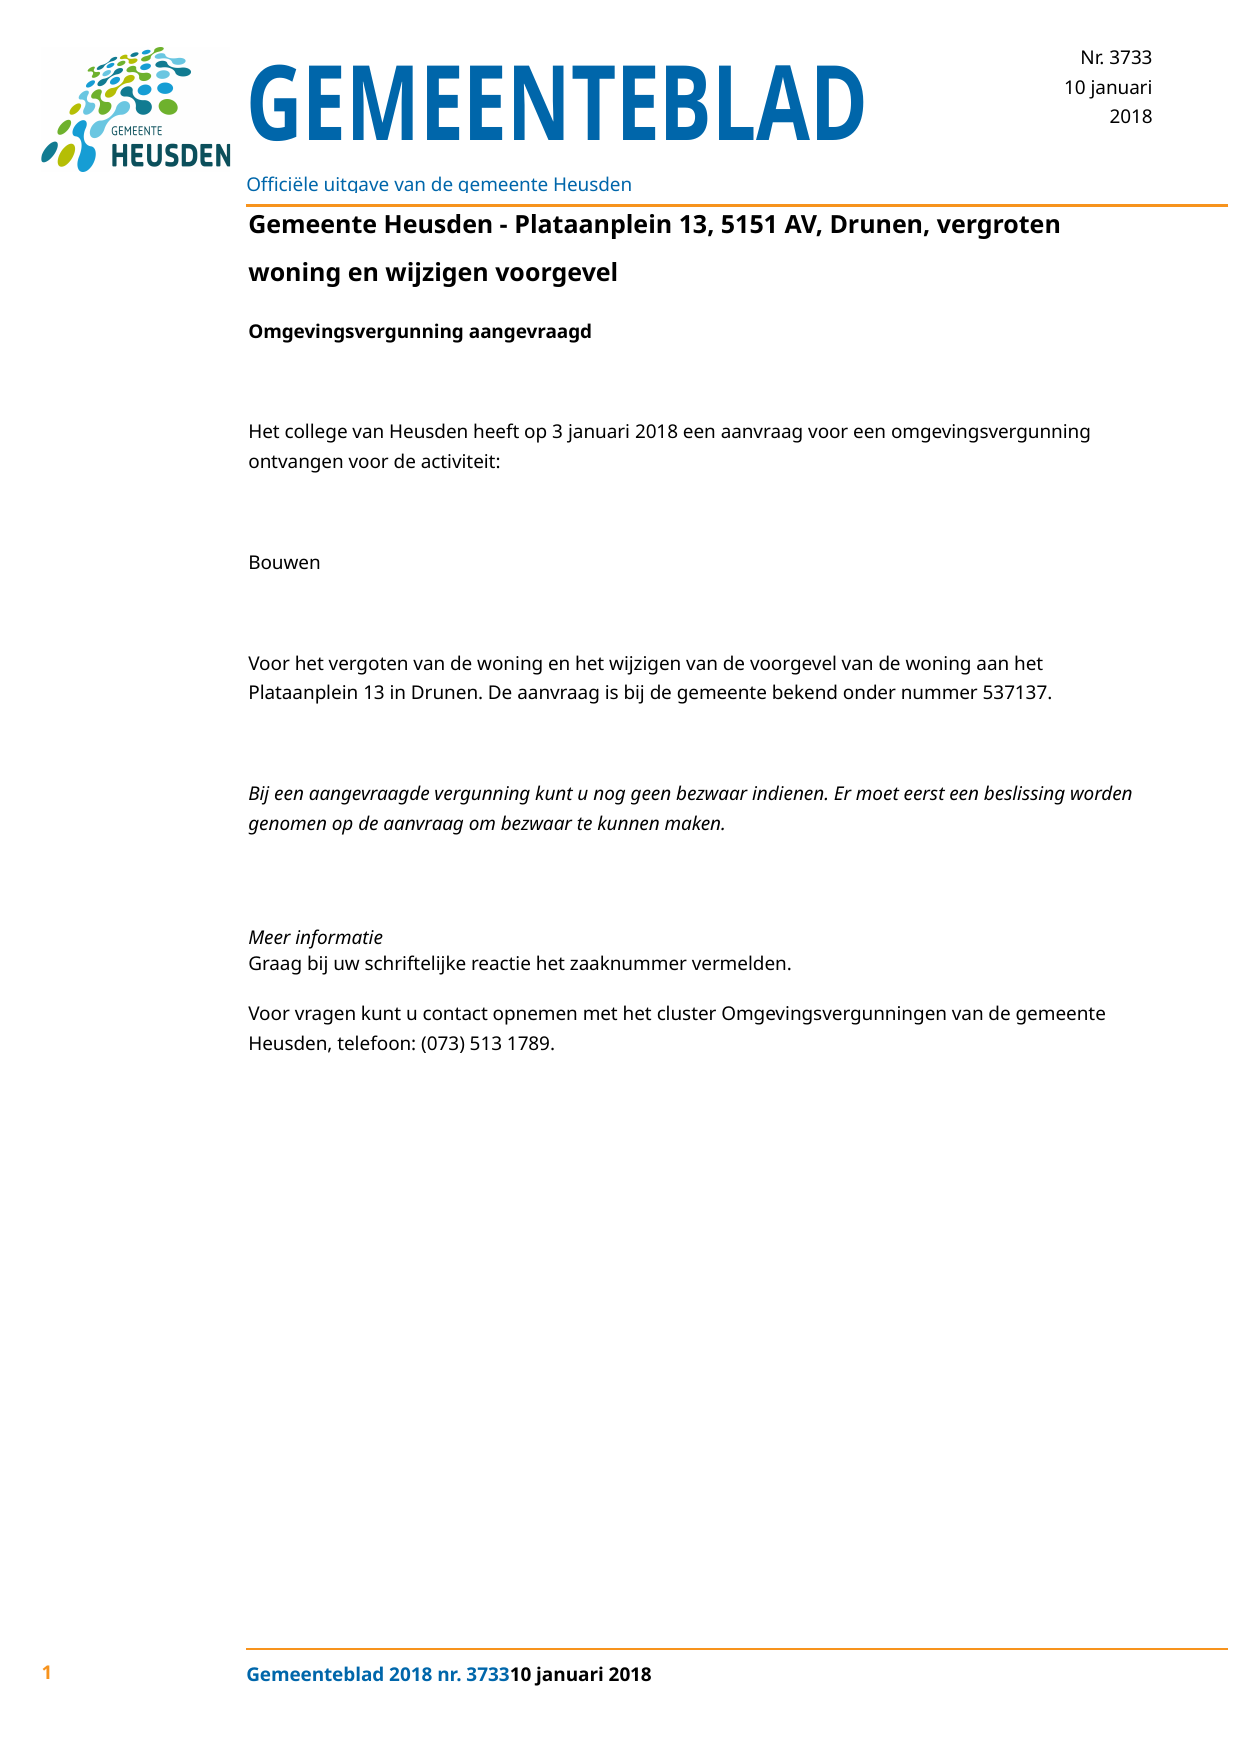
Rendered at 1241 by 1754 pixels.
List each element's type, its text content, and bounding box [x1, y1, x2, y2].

text Bouwen [248, 549, 1152, 575]
text Omgevingsvergunning aangevraagd [248, 318, 1152, 344]
text Meer informatie [248, 924, 1152, 950]
text Voor vragen kunt u contact opnemen met het cluster Omgevingsvergunningen van de gemeente Heusden, telefoon: (073) 513 1789. [248, 1001, 1152, 1056]
text Bij een aangevraagde vergunning kunt u nog geen bezwaar indienen. Er moet eerst een beslissing worden genomen op de aanvraag om bezwaar te kunnen maken. [248, 780, 1152, 836]
picture [41, 47, 231, 172]
text Gemeente Heusden - Plataanplein 13, 5151 AV, Drunen, vergroten woning en wijzigen voorgevel [248, 207, 1152, 288]
text Graag bij uw schriftelijke reactie het zaaknummer vermelden. [248, 950, 1152, 976]
text Het college van Heusden heeft op 3 januari 2018 een aanvraag voor een omgevingsvergunning ontvangen voor de activiteit: [248, 419, 1152, 474]
text Voor het vergoten van de woning en het wijzigen van de voorgevel van de woning aan het Plataanplein 13 in Drunen. De aanvraag is bij de gemeente bekend onder nummer 537137. [248, 650, 1152, 705]
